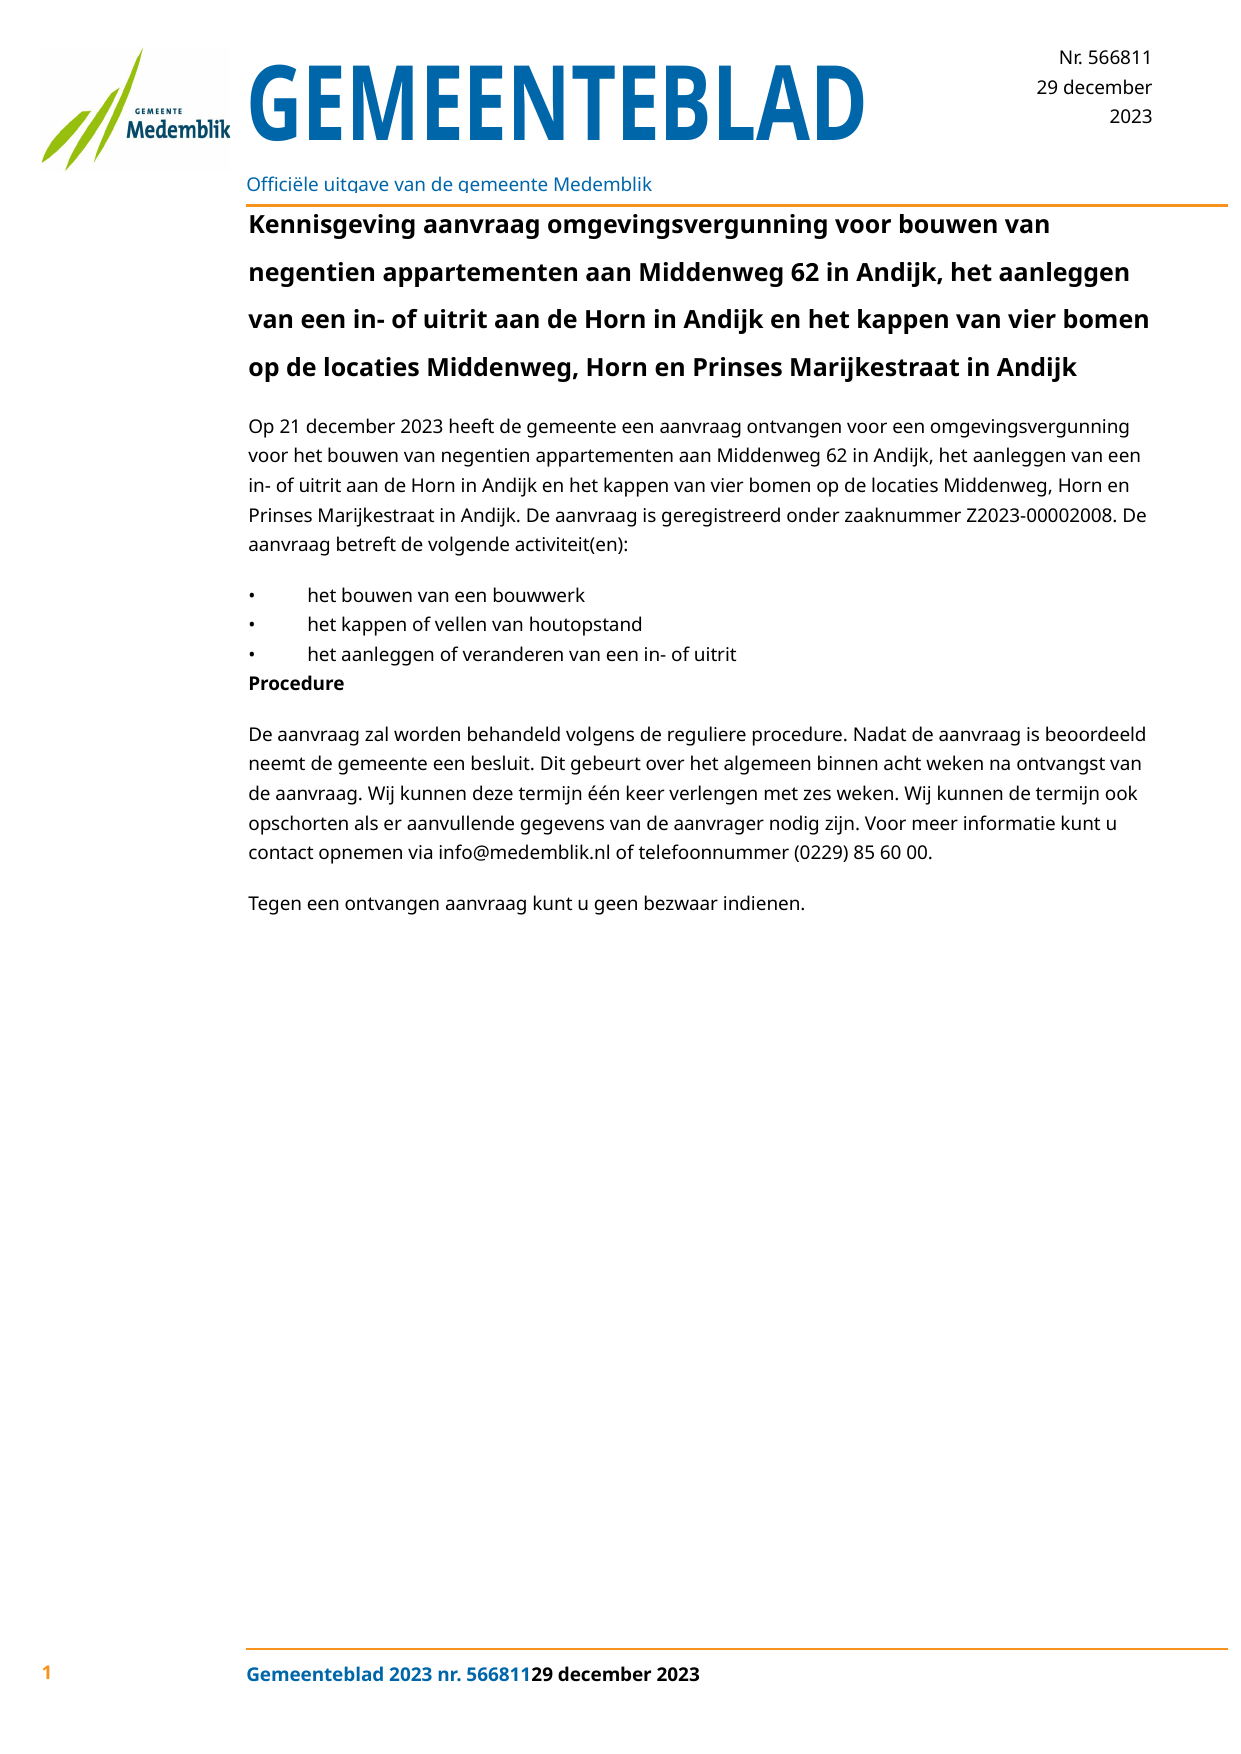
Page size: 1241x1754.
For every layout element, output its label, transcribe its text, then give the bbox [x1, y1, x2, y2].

text De aanvraag zal worden behandeld volgens de reguliere procedure. Nadat de aanvraag is beoordeeld neemt de gemeente een besluit. Dit gebeurt over het algemeen binnen acht weken na ontvangst van de aanvraag. Wij kunnen deze termijn één keer verlengen met zes weken. Wij kunnen de termijn ook opschorten als er aanvullende gegevens van de aanvrager nodig zijn. Voor meer informatie kunt u contact opnemen via info@medemblik.nl of telefoonnummer (0229) 85 60 00. [248, 721, 1152, 865]
text Op 21 december 2023 heeft de gemeente een aanvraag ontvangen voor een omgevingsvergunning voor het bouwen van negentien appartementen aan Middenweg 62 in Andijk, het aanleggen van een in- of uitrit aan de Horn in Andijk en het kappen van vier bomen op de locaties Middenweg, Horn en Prinses Marijkestraat in Andijk. De aanvraag is geregistreerd onder zaaknummer Z2023-00002008. De aanvraag betreft de volgende activiteit(en): [248, 413, 1152, 557]
list het kappen of vellen van houtopstand [248, 611, 1152, 637]
text Procedure [248, 671, 1152, 696]
text Tegen een ontvangen aanvraag kunt u geen bezwaar indienen. [248, 890, 1152, 916]
text Kennisgeving aanvraag omgevingsvergunning voor bouwen van negentien appartementen aan Middenweg 62 in Andijk, het aanleggen van een in- of uitrit aan de Horn in Andijk en het kappen van vier bomen op de locaties Middenweg, Horn en Prinses Marijkestraat in Andijk [248, 207, 1152, 384]
list het aanleggen of veranderen van een in- of uitrit [248, 641, 1152, 667]
picture [41, 47, 231, 172]
list het bouwen van een bouwwerk [248, 582, 1152, 608]
